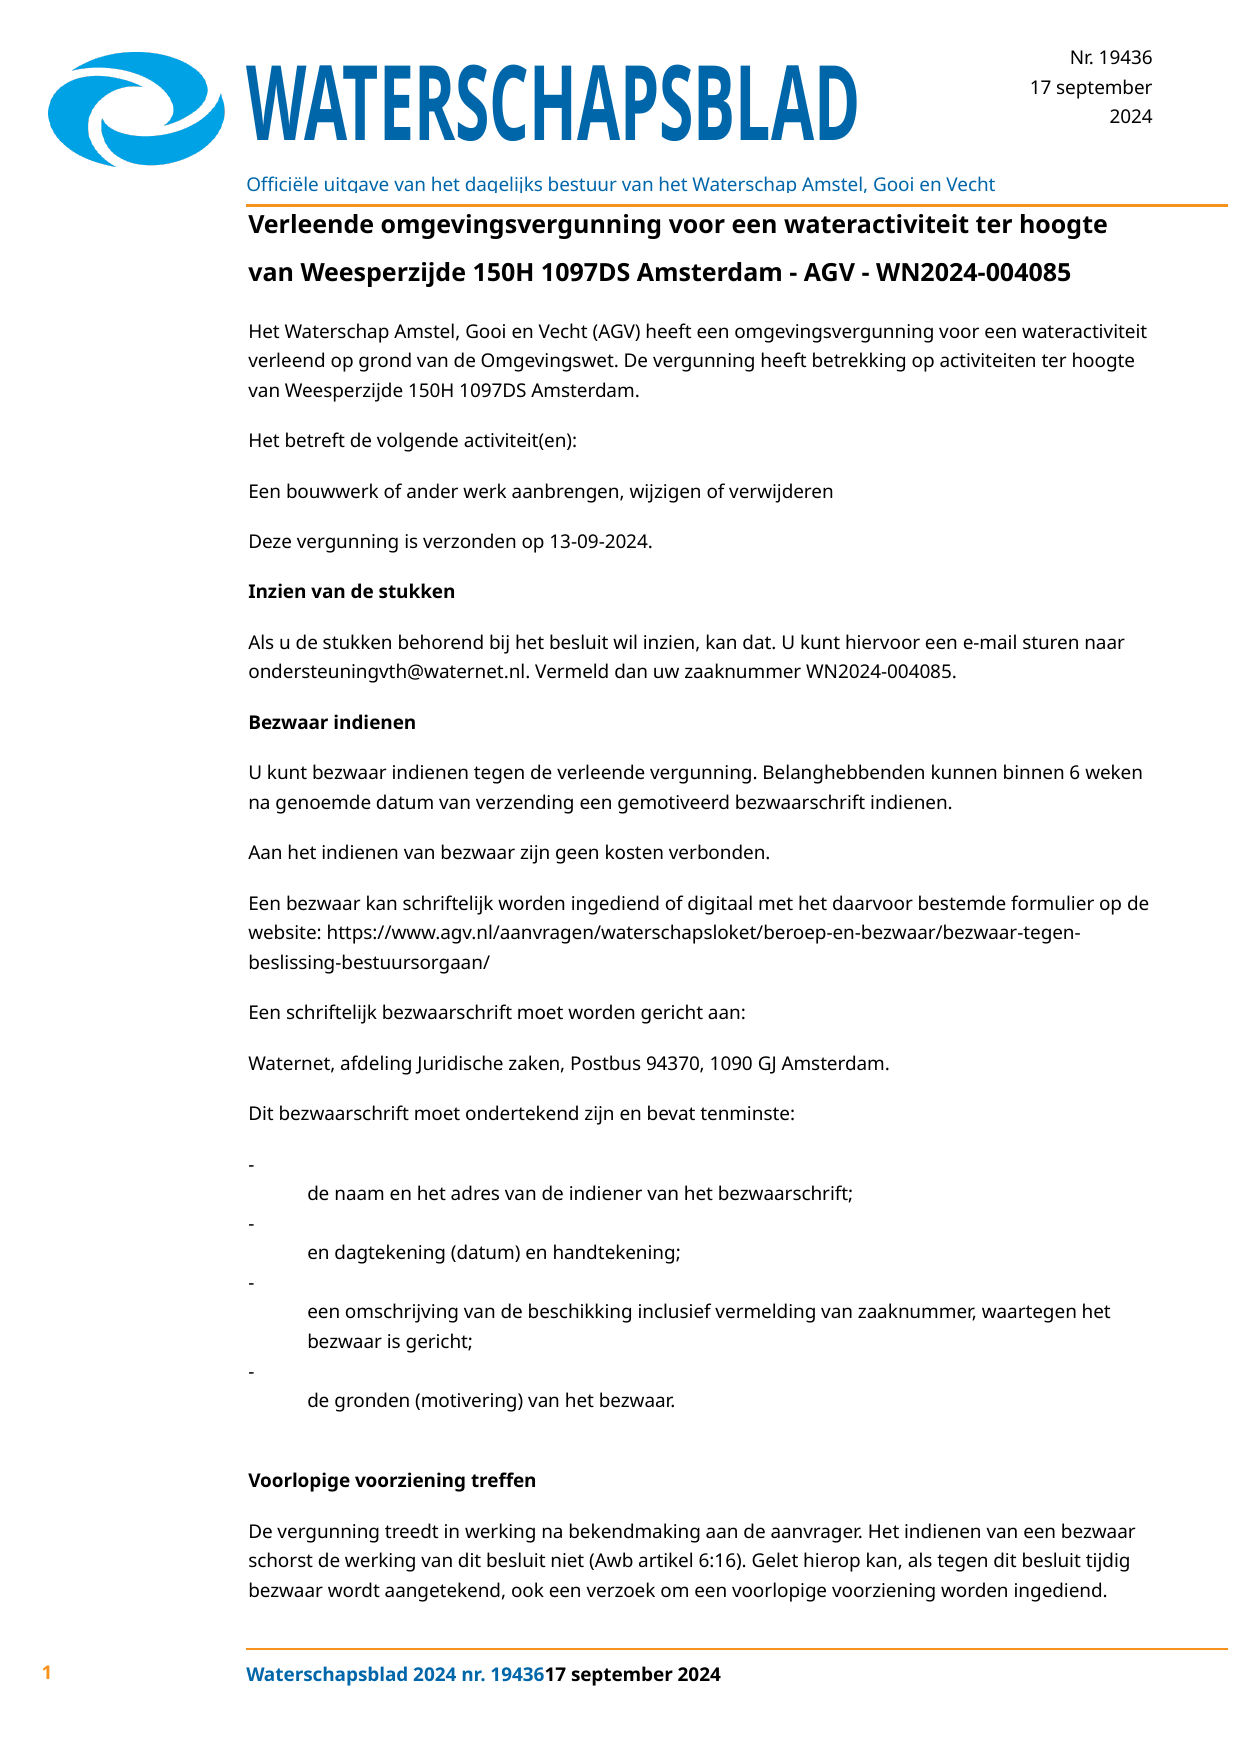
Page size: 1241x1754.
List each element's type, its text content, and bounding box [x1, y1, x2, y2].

list de gronden (motivering) van het bezwaar. [248, 1387, 1152, 1413]
text Verleende omgevingsvergunning voor een wateractiviteit ter hoogte van Weesperzijde 150H 1097DS Amsterdam - AGV - WN2024-004085 [248, 207, 1152, 288]
text Voorlopige voorziening treffen [248, 1467, 1152, 1493]
text Een bouwwerk of ander werk aanbrengen, wijzigen of verwijderen [248, 478, 1152, 504]
text Aan het indienen van bezwaar zijn geen kosten verbonden. [248, 839, 1152, 865]
list de naam en het adres van de indiener van het bezwaarschrift; [248, 1180, 1152, 1206]
text Het Waterschap Amstel, Gooi en Vecht (AGV) heeft een omgevingsvergunning voor een wateractiviteit verleend op grond van de Omgevingswet. De vergunning heeft betrekking op activiteiten ter hoogte van Weesperzijde 150H 1097DS Amsterdam. [248, 318, 1152, 403]
text De vergunning treedt in werking na bekendmaking aan de aanvrager. Het indienen van een bezwaar schorst de werking van dit besluit niet (Awb artikel 6:16). Gelet hierop kan, als tegen dit besluit tijdig bezwaar wordt aangetekend, ook een verzoek om een voorlopige voorziening worden ingediend. [248, 1518, 1152, 1603]
list en dagtekening (datum) en handtekening; [248, 1239, 1152, 1265]
text Deze vergunning is verzonden op 13-09-2024. [248, 528, 1152, 554]
text Inzien van de stukken [248, 579, 1152, 604]
text Een bezwaar kan schriftelijk worden ingediend of digitaal met het daarvoor bestemde formulier op de website: https://www.agv.nl/aanvragen/waterschapsloket/beroep-en-bezwaar/bezwaar-tegen-beslissing-bestuursorgaan/ [248, 890, 1152, 975]
text Het betreft de volgende activiteit(en): [248, 427, 1152, 453]
text Als u de stukken behorend bij het besluit wil inzien, kan dat. U kunt hiervoor een e-mail sturen naar ondersteuningvth@waternet.nl. Vermeld dan uw zaaknummer WN2024-004085. [248, 629, 1152, 684]
list een omschrijving van de beschikking inclusief vermelding van zaaknummer, waartegen het bezwaar is gericht; [248, 1299, 1152, 1354]
picture [41, 47, 231, 172]
text Waternet, afdeling Juridische zaken, Postbus 94370, 1090 GJ Amsterdam. [248, 1050, 1152, 1076]
text Bezwaar indienen [248, 709, 1152, 735]
text Een schriftelijk bezwaarschrift moet worden gericht aan: [248, 999, 1152, 1025]
text U kunt bezwaar indienen tegen de verleende vergunning. Belanghebbenden kunnen binnen 6 weken na genoemde datum van verzending een gemotiveerd bezwaarschrift indienen. [248, 759, 1152, 815]
text Dit bezwaarschrift moet ondertekend zijn en bevat tenminste: [248, 1100, 1152, 1126]
